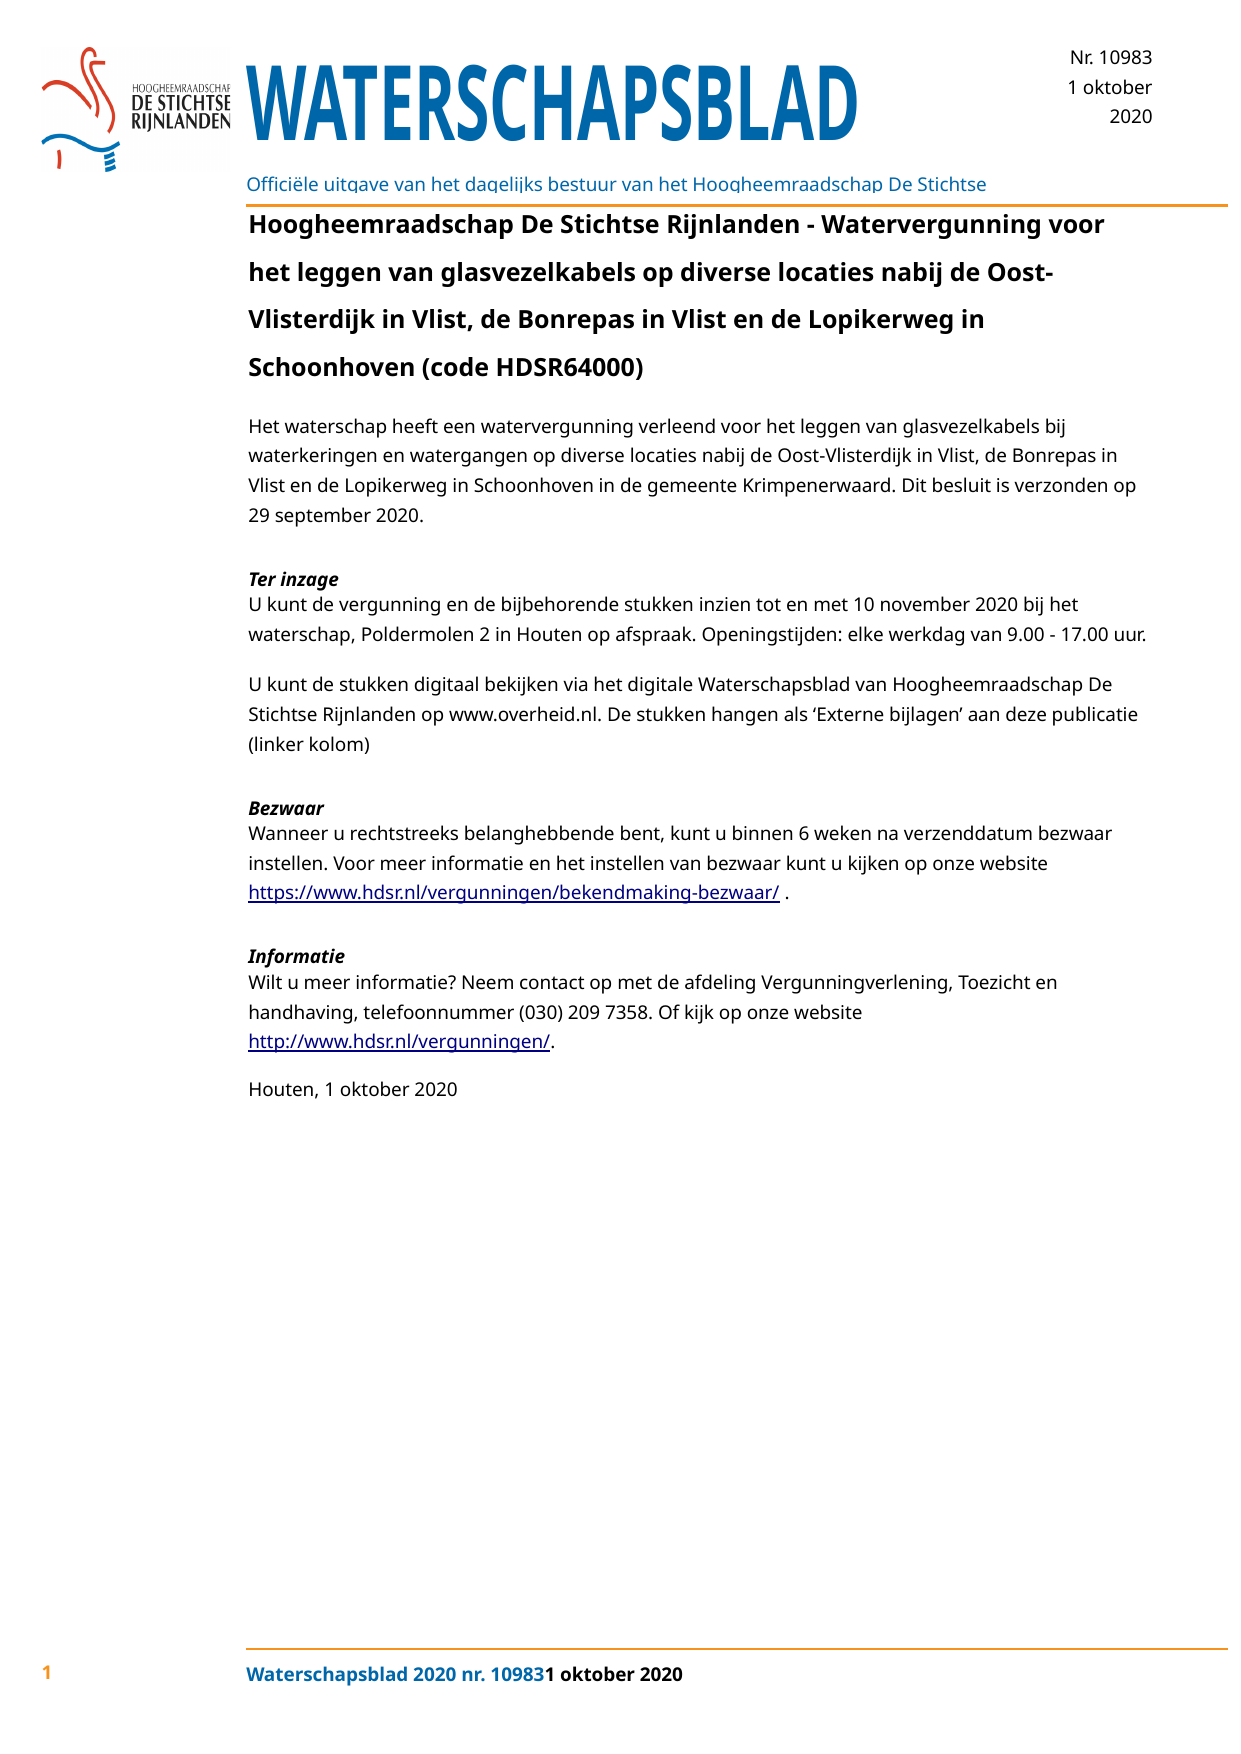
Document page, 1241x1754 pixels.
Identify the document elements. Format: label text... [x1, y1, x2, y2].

text Houten, 1 oktober 2020 [248, 1076, 1152, 1102]
text Informatie [248, 943, 1152, 969]
text Hoogheemraadschap De Stichtse Rijnlanden - Watervergunning voor het leggen van glasvezelkabels op diverse locaties nabij de Oost-Vlisterdijk in Vlist, de Bonrepas in Vlist en de Lopikerweg in Schoonhoven (code HDSR64000) [248, 207, 1152, 384]
text Wanneer u rechtstreeks belanghebbende bent, kunt u binnen 6 weken na verzenddatum bezwaar instellen. Voor meer informatie en het instellen van bezwaar kunt u kijken op onze website https://www.hdsr.nl/vergunningen/bekendmaking-bezwaar/ . [248, 820, 1152, 905]
text U kunt de stukken digitaal bekijken via het digitale Waterschapsblad van Hoogheemraadschap De Stichtse Rijnlanden op www.overheid.nl. De stukken hangen als ‘Externe bijlagen’ aan deze publicatie (linker kolom) [248, 672, 1152, 756]
text Het waterschap heeft een watervergunning verleend voor het leggen van glasvezelkabels bij waterkeringen en watergangen op diverse locaties nabij de Oost-Vlisterdijk in Vlist, de Bonrepas in Vlist en de Lopikerweg in Schoonhoven in de gemeente Krimpenerwaard. Dit besluit is verzonden op 29 september 2020. [248, 413, 1152, 528]
text Wilt u meer informatie? Neem contact op met de afdeling Vergunningverlening, Toezicht en handhaving, telefoonnummer (030) 209 7358. Of kijk op onze website http://www.hdsr.nl/vergunningen/. [248, 969, 1152, 1054]
text U kunt de vergunning en de bijbehorende stukken inzien tot en met 10 november 2020 bij het waterschap, Poldermolen 2 in Houten op afspraak. Openingstijden: elke werkdag van 9.00 - 17.00 uur. [248, 592, 1152, 647]
text Bezwaar [248, 795, 1152, 820]
text Ter inzage [248, 566, 1152, 592]
picture [41, 47, 231, 172]
